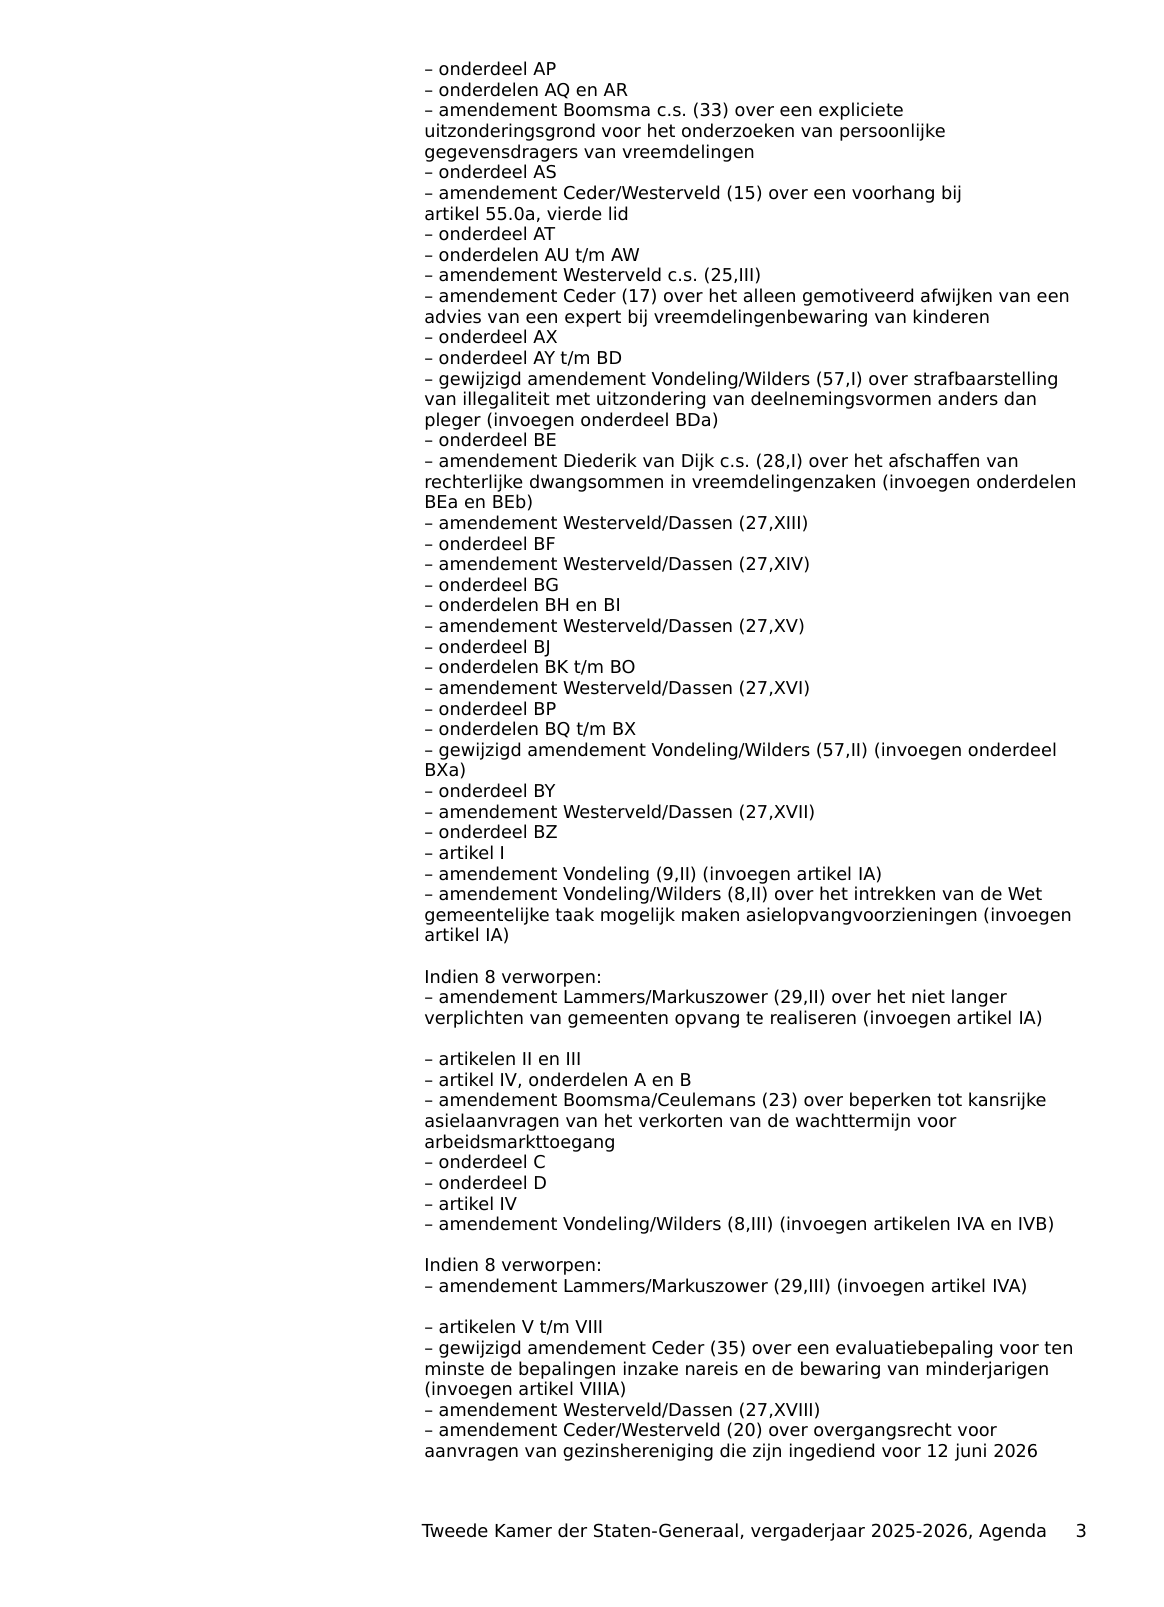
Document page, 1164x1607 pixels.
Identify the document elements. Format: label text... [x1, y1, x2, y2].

table_cell [77, 1276, 401, 1297]
table_cell – amendement Ceder (17) over het alleen gemotiveerd afwijken van een advies van een expert bij vreemdelingenbewaring van kinderen [418, 286, 1087, 327]
table_cell [77, 1070, 401, 1090]
table_cell – onderdeel BJ [418, 637, 1087, 657]
table_cell – onderdeel BG [418, 575, 1087, 595]
table_cell [401, 1338, 418, 1400]
table_cell [401, 740, 418, 781]
table_cell – onderdeel D [418, 1173, 1087, 1193]
table_cell – amendement Westerveld/Dassen (27,XIV) [418, 554, 1087, 575]
table_cell [401, 430, 418, 451]
table_cell [401, 843, 418, 863]
table_cell [77, 224, 401, 245]
table_cell [401, 657, 418, 678]
table_cell [77, 430, 401, 451]
table_cell [401, 884, 418, 946]
table_cell – artikelen II en III [418, 1049, 1087, 1070]
table_cell [77, 678, 401, 698]
table_cell [77, 1029, 401, 1049]
table_cell [401, 224, 418, 245]
table_cell – onderdelen AU t/m AW [418, 245, 1087, 265]
table_cell [77, 265, 401, 286]
table_cell [401, 1029, 418, 1049]
table_cell – amendement Westerveld/Dassen (27,XIII) [418, 513, 1087, 533]
table_cell [77, 802, 401, 822]
table_cell [77, 554, 401, 575]
table_cell [401, 822, 418, 843]
table_cell [401, 575, 418, 595]
table_cell [77, 1173, 401, 1193]
table_cell [401, 1090, 418, 1152]
table_cell [401, 59, 418, 80]
table_cell – onderdeel AP [418, 59, 1087, 80]
table_cell [418, 1029, 1087, 1049]
table_cell [401, 1297, 418, 1317]
table_cell – onderdeel BY [418, 781, 1087, 802]
table_cell [401, 265, 418, 286]
table_cell [401, 554, 418, 575]
table_cell [401, 595, 418, 616]
table_cell [401, 327, 418, 348]
table_cell – amendement Vondeling/Wilders (8,III) (invoegen artikelen IVA en IVB) [418, 1214, 1087, 1235]
table_cell – amendement Westerveld c.s. (25,III) [418, 265, 1087, 286]
table_cell – amendement Vondeling (9,II) (invoegen artikel IA) [418, 864, 1087, 884]
table_cell [77, 245, 401, 265]
table_cell [401, 781, 418, 802]
table_cell [401, 699, 418, 719]
table_cell [401, 162, 418, 183]
table_cell – amendement Westerveld/Dassen (27,XVI) [418, 678, 1087, 698]
table_cell – amendement Ceder/Westerveld (15) over een voorhang bij artikel 55.0a, vierde lid [418, 183, 1087, 224]
table_cell [77, 348, 401, 368]
table_cell [77, 1420, 401, 1462]
table_cell [77, 575, 401, 595]
table_cell [77, 369, 401, 430]
table_cell [401, 987, 418, 1028]
table_cell – gewijzigd amendement Vondeling/Wilders (57,I) over strafbaarstelling van illegaliteit met uitzondering van deelnemingsvormen anders dan pleger (invoegen onderdeel BDa) [418, 369, 1087, 430]
table_cell – amendement Diederik van Dijk c.s. (28,I) over het afschaffen van rechterlijke dwangsommen in vreemdelingenzaken (invoegen onderdelen BEa en BEb) [418, 451, 1087, 513]
table_cell [77, 513, 401, 533]
table_cell [401, 245, 418, 265]
table_cell [77, 1214, 401, 1235]
table_cell [77, 884, 401, 946]
table_cell – onderdeel AX [418, 327, 1087, 348]
table_cell [77, 1255, 401, 1276]
table_cell [77, 616, 401, 637]
table_cell [401, 513, 418, 533]
table_cell [418, 1297, 1087, 1317]
table_cell – onderdelen BH en BI [418, 595, 1087, 616]
table_cell – onderdeel AY t/m BD [418, 348, 1087, 368]
table_cell – onderdelen BQ t/m BX [418, 719, 1087, 740]
table_cell [77, 1317, 401, 1338]
table_cell Indien 8 verworpen: [418, 967, 1087, 987]
table_cell [77, 59, 401, 80]
table_cell [77, 657, 401, 678]
table_cell [401, 678, 418, 698]
table_cell – amendement Lammers/Markuszower (29,II) over het niet langer verplichten van gemeenten opvang te realiseren (invoegen artikel IA) [418, 987, 1087, 1028]
table_cell – gewijzigd amendement Ceder (35) over een evaluatiebepaling voor ten minste de bepalingen inzake nareis en de bewaring van minderjarigen (invoegen artikel VIIIA) [418, 1338, 1087, 1400]
table_cell [77, 946, 401, 967]
table_cell [401, 616, 418, 637]
table_cell [401, 451, 418, 513]
table_cell [401, 1049, 418, 1070]
table_cell – amendement Boomsma c.s. (33) over een expliciete uitzonderingsgrond voor het onderzoeken van persoonlijke gegevensdragers van vreemdelingen [418, 100, 1087, 162]
table_cell [77, 637, 401, 657]
table_cell [401, 1276, 418, 1297]
table_cell [77, 699, 401, 719]
table_cell – onderdelen BK t/m BO [418, 657, 1087, 678]
table_cell [77, 183, 401, 224]
table_cell [77, 1400, 401, 1420]
table_cell – gewijzigd amendement Vondeling/Wilders (57,II) (invoegen onderdeel BXa) [418, 740, 1087, 781]
table_cell [401, 1235, 418, 1255]
table_cell [77, 1090, 401, 1152]
table_cell [77, 781, 401, 802]
table_cell [401, 286, 418, 327]
table_cell [401, 1420, 418, 1462]
table_cell [77, 286, 401, 327]
table_cell [77, 1297, 401, 1317]
table_cell [77, 1235, 401, 1255]
table_cell [401, 100, 418, 162]
table_cell [77, 1338, 401, 1400]
table_cell – onderdeel BZ [418, 822, 1087, 843]
table_cell [77, 595, 401, 616]
table_cell [77, 162, 401, 183]
table_cell [77, 327, 401, 348]
table_cell – artikel IV [418, 1194, 1087, 1214]
table_cell [77, 80, 401, 100]
table_cell – amendement Westerveld/Dassen (27,XVIII) [418, 1400, 1087, 1420]
table_cell [401, 637, 418, 657]
table_cell [77, 451, 401, 513]
table_cell [77, 843, 401, 863]
table_cell [401, 1152, 418, 1173]
table_cell [77, 1194, 401, 1214]
table_cell [401, 1214, 418, 1235]
table_cell – onderdeel AS [418, 162, 1087, 183]
table_cell – artikelen V t/m VIII [418, 1317, 1087, 1338]
table_cell – onderdelen AQ en AR [418, 80, 1087, 100]
table_cell – onderdeel BE [418, 430, 1087, 451]
table_cell [77, 987, 401, 1028]
table_cell – onderdeel BF [418, 534, 1087, 554]
table_cell [401, 1194, 418, 1214]
table_cell [77, 740, 401, 781]
table_cell [77, 534, 401, 554]
table_cell [401, 1255, 418, 1276]
table_cell [77, 1152, 401, 1173]
table_cell – amendement Boomsma/Ceulemans (23) over beperken tot kansrijke asielaanvragen van het verkorten van de wachttermijn voor arbeidsmarkttoegang [418, 1090, 1087, 1152]
table_cell [401, 1317, 418, 1338]
table_cell [401, 967, 418, 987]
table_cell [401, 348, 418, 368]
table_cell [401, 864, 418, 884]
table_cell [401, 1070, 418, 1090]
table_cell [401, 1400, 418, 1420]
table_cell [77, 967, 401, 987]
table_cell [401, 1173, 418, 1193]
table_cell [77, 100, 401, 162]
table_cell – amendement Westerveld/Dassen (27,XV) [418, 616, 1087, 637]
table_cell – onderdeel AT [418, 224, 1087, 245]
table_cell – amendement Ceder/Westerveld (20) over overgangsrecht voor aanvragen van gezinshereniging die zijn ingediend voor 12 juni 2026 [418, 1420, 1087, 1462]
table_cell [401, 719, 418, 740]
table_cell [401, 80, 418, 100]
table_cell – amendement Vondeling/Wilders (8,II) over het intrekken van de Wet gemeentelijke taak mogelijk maken asielopvangvoorzieningen (invoegen artikel IA) [418, 884, 1087, 946]
table_cell Indien 8 verworpen: [418, 1255, 1087, 1276]
table_cell [401, 534, 418, 554]
table_cell [77, 719, 401, 740]
table_cell – onderdeel C [418, 1152, 1087, 1173]
table_cell [77, 822, 401, 843]
table_cell [401, 183, 418, 224]
table_cell – artikel IV, onderdelen A en B [418, 1070, 1087, 1090]
table_cell [77, 864, 401, 884]
table_cell [418, 1235, 1087, 1255]
table_cell [418, 946, 1087, 967]
table_cell [401, 946, 418, 967]
table_cell [401, 802, 418, 822]
table_cell – amendement Lammers/Markuszower (29,III) (invoegen artikel IVA) [418, 1276, 1087, 1297]
table_cell – amendement Westerveld/Dassen (27,XVII) [418, 802, 1087, 822]
table_cell [401, 369, 418, 430]
table_cell – onderdeel BP [418, 699, 1087, 719]
table_cell – artikel I [418, 843, 1087, 863]
table_cell [77, 1049, 401, 1070]
